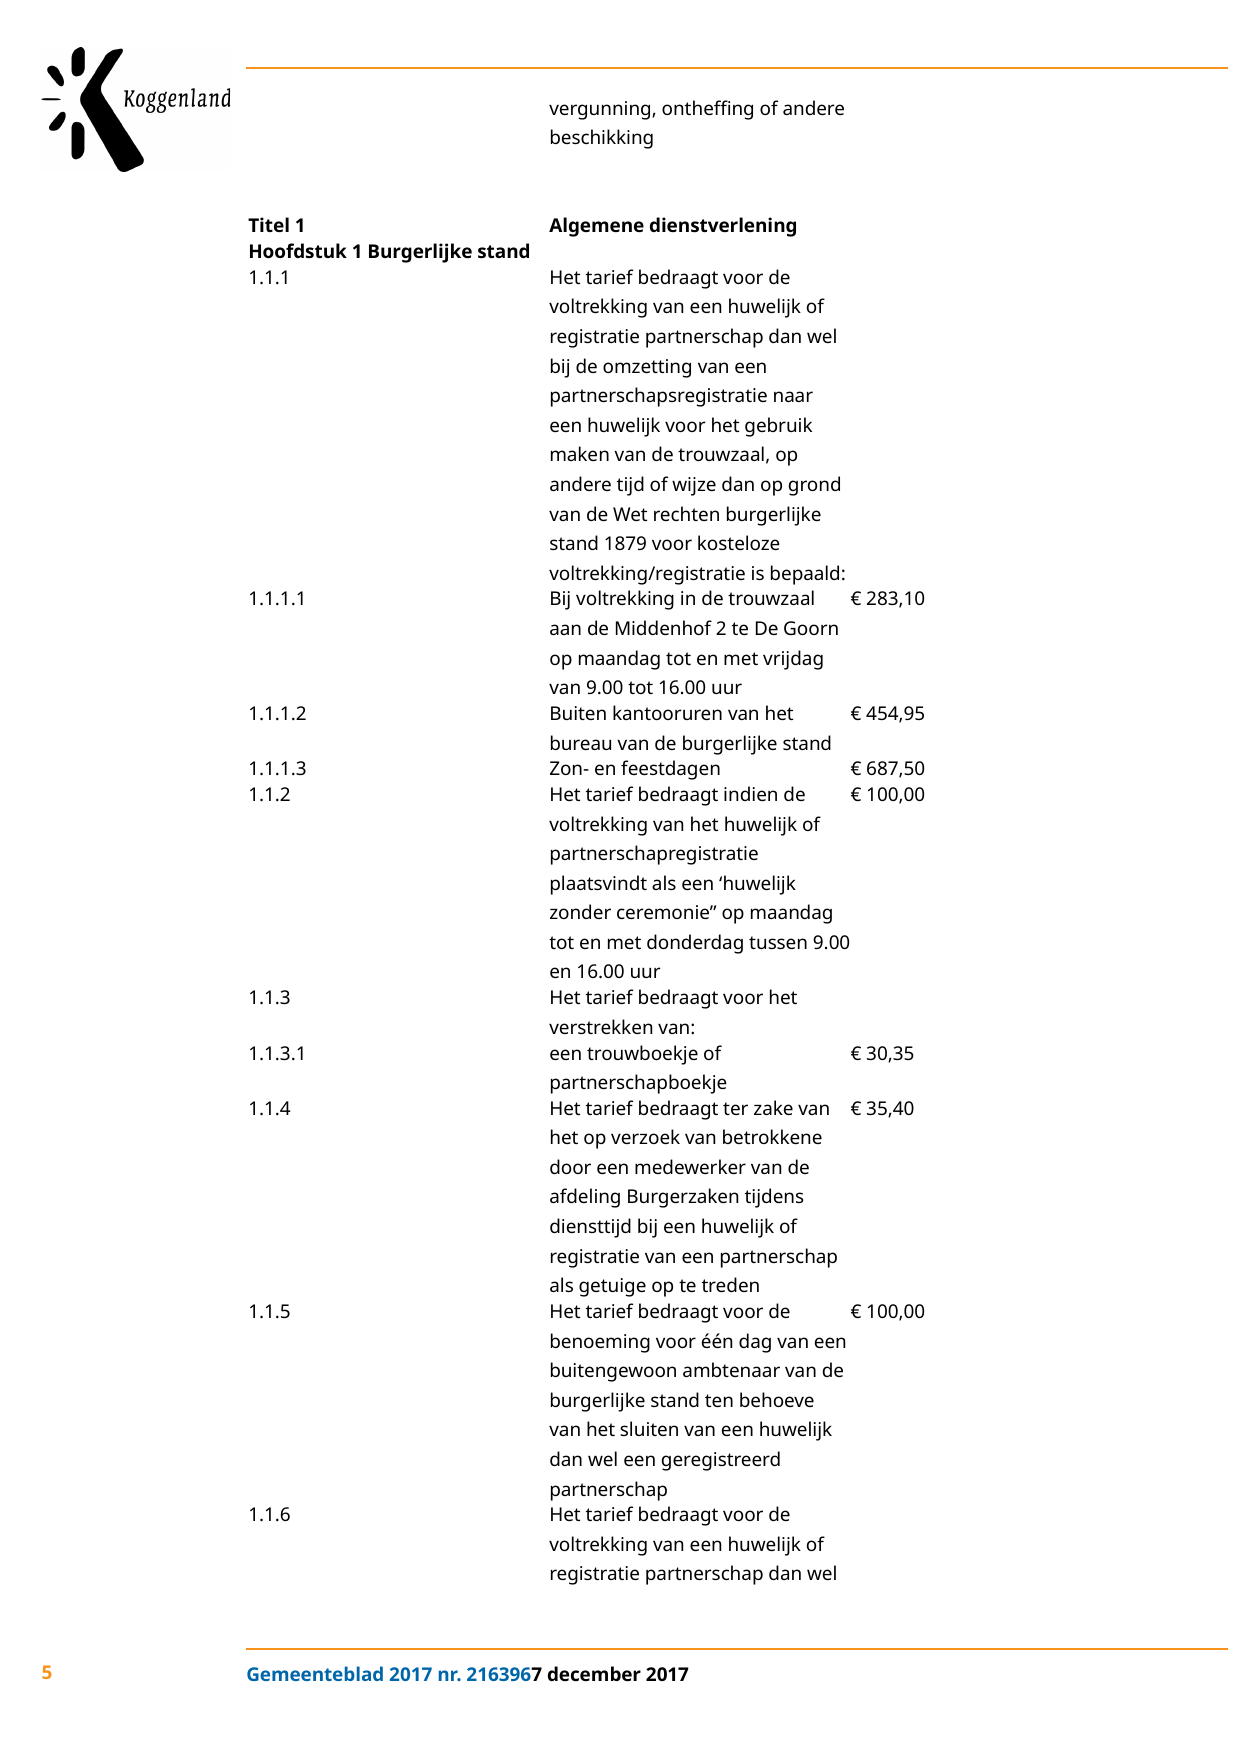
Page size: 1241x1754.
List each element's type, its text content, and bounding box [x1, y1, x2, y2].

table_cell 1.1.3 [248, 984, 549, 1040]
table_cell € 687,50 [850, 755, 1152, 781]
table_cell Het tarief bedraagt voor het verstrekken van: [549, 984, 850, 1040]
table_cell [850, 984, 1152, 1040]
table_cell € 30,35 [850, 1040, 1152, 1095]
table_cell € 100,00 [850, 1298, 1152, 1501]
table_cell Buiten kantooruren van het bureau van de burgerlijke stand [549, 700, 850, 755]
table_cell Het tarief bedraagt indien de voltrekking van het huwelijk of partnerschapregistratie plaatsvindt als een ‘huwelijk zonder ceremonie” op maandag tot en met donderdag tussen 9.00 en 16.00 uur [549, 781, 850, 984]
table_cell 1.1.6 [248, 1501, 549, 1586]
table_cell [850, 1501, 1152, 1586]
table_cell 1.1.1.3 [248, 755, 549, 781]
table_header [850, 213, 1152, 238]
table_cell 1.1.2 [248, 781, 549, 984]
table_cell € 35,40 [850, 1095, 1152, 1298]
table_cell 1.1.1.2 [248, 700, 549, 755]
table_cell [850, 264, 1152, 586]
table_cell Bij voltrekking in de trouwzaal aan de Middenhof 2 te De Goorn op maandag tot en met vrijdag van 9.00 tot 16.00 uur [549, 586, 850, 700]
table_header Algemene dienstverlening [549, 213, 850, 238]
table_cell 1.1.4 [248, 1095, 549, 1298]
table_cell [248, 95, 549, 150]
table_cell Het tarief bedraagt voor de benoeming voor één dag van een buitengewoon ambtenaar van de burgerlijke stand ten behoeve van het sluiten van een huwelijk dan wel een geregistreerd partnerschap [549, 1298, 850, 1501]
table_cell € 100,00 [850, 781, 1152, 984]
picture [41, 47, 231, 172]
table_cell € 454,95 [850, 700, 1152, 755]
table_cell Hoofdstuk 1 Burgerlijke stand [248, 238, 850, 264]
table_cell vergunning, ontheffing of andere beschikking [549, 95, 850, 150]
table_cell € 283,10 [850, 586, 1152, 700]
table_cell 1.1.5 [248, 1298, 549, 1501]
table_cell [850, 95, 1152, 150]
table_cell Het tarief bedraagt ter zake van het op verzoek van betrokkene door een medewerker van de afdeling Burgerzaken tijdens diensttijd bij een huwelijk of registratie van een partnerschap als getuige op te treden [549, 1095, 850, 1298]
table_cell 1.1.3.1 [248, 1040, 549, 1095]
table_cell Het tarief bedraagt voor de voltrekking van een huwelijk of registratie partnerschap dan wel bij de omzetting van een partnerschapsregistratie naar een huwelijk voor het gebruik maken van de trouwzaal, op andere tijd of wijze dan op grond van de Wet rechten burgerlijke stand 1879 voor kosteloze voltrekking/registratie is bepaald: [549, 264, 850, 586]
table_cell 1.1.1 [248, 264, 549, 586]
table_header Titel 1 [248, 213, 549, 238]
table_cell Het tarief bedraagt voor de voltrekking van een huwelijk of registratie partnerschap dan wel [549, 1501, 850, 1586]
table_cell een trouwboekje of partnerschapboekje [549, 1040, 850, 1095]
table_cell Zon- en feestdagen [549, 755, 850, 781]
table_cell 1.1.1.1 [248, 586, 549, 700]
